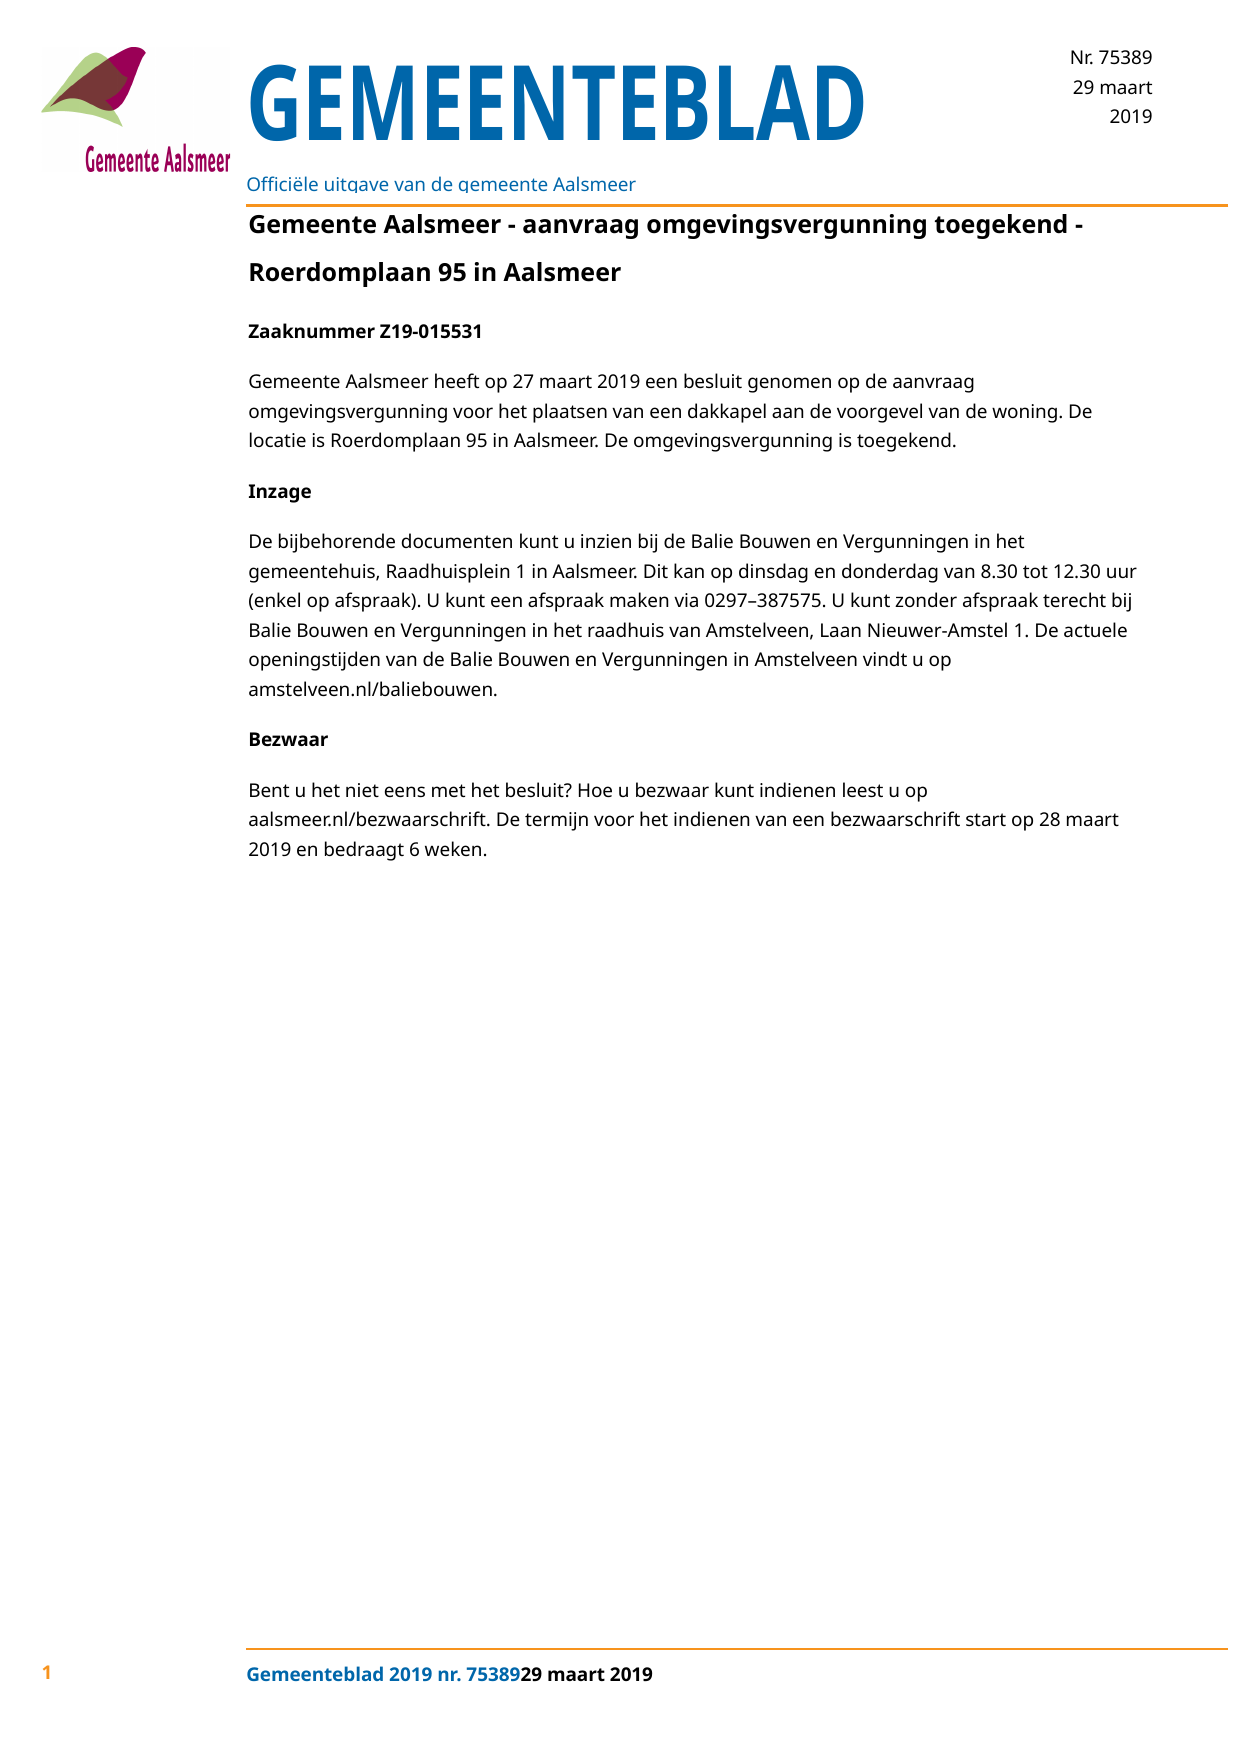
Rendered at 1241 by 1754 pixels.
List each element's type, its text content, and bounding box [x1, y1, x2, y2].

picture [41, 47, 231, 172]
text Zaaknummer Z19-015531 [248, 318, 1152, 344]
text De bijbehorende documenten kunt u inzien bij de Balie Bouwen en Vergunningen in het gemeentehuis, Raadhuisplein 1 in Aalsmeer. Dit kan op dinsdag en donderdag van 8.30 tot 12.30 uur (enkel op afspraak). U kunt een afspraak maken via 0297–387575. U kunt zonder afspraak terecht bij Balie Bouwen en Vergunningen in het raadhuis van Amstelveen, Laan Nieuwer-Amstel 1. De actuele openingstijden van de Balie Bouwen en Vergunningen in Amstelveen vindt u op amstelveen.nl/baliebouwen. [248, 528, 1152, 702]
text Inzage [248, 478, 1152, 504]
text Gemeente Aalsmeer heeft op 27 maart 2019 een besluit genomen op de aanvraag omgevingsvergunning voor het plaatsen van een dakkapel aan de voorgevel van de woning. De locatie is Roerdomplaan 95 in Aalsmeer. De omgevingsvergunning is toegekend. [248, 368, 1152, 453]
text Gemeente Aalsmeer - aanvraag omgevingsvergunning toegekend - Roerdomplaan 95 in Aalsmeer [248, 207, 1152, 288]
text Bezwaar [248, 727, 1152, 752]
text Bent u het niet eens met het besluit? Hoe u bezwaar kunt indienen leest u op aalsmeer.nl/bezwaarschrift. De termijn voor het indienen van een bezwaarschrift start op 28 maart 2019 en bedraagt 6 weken. [248, 777, 1152, 862]
